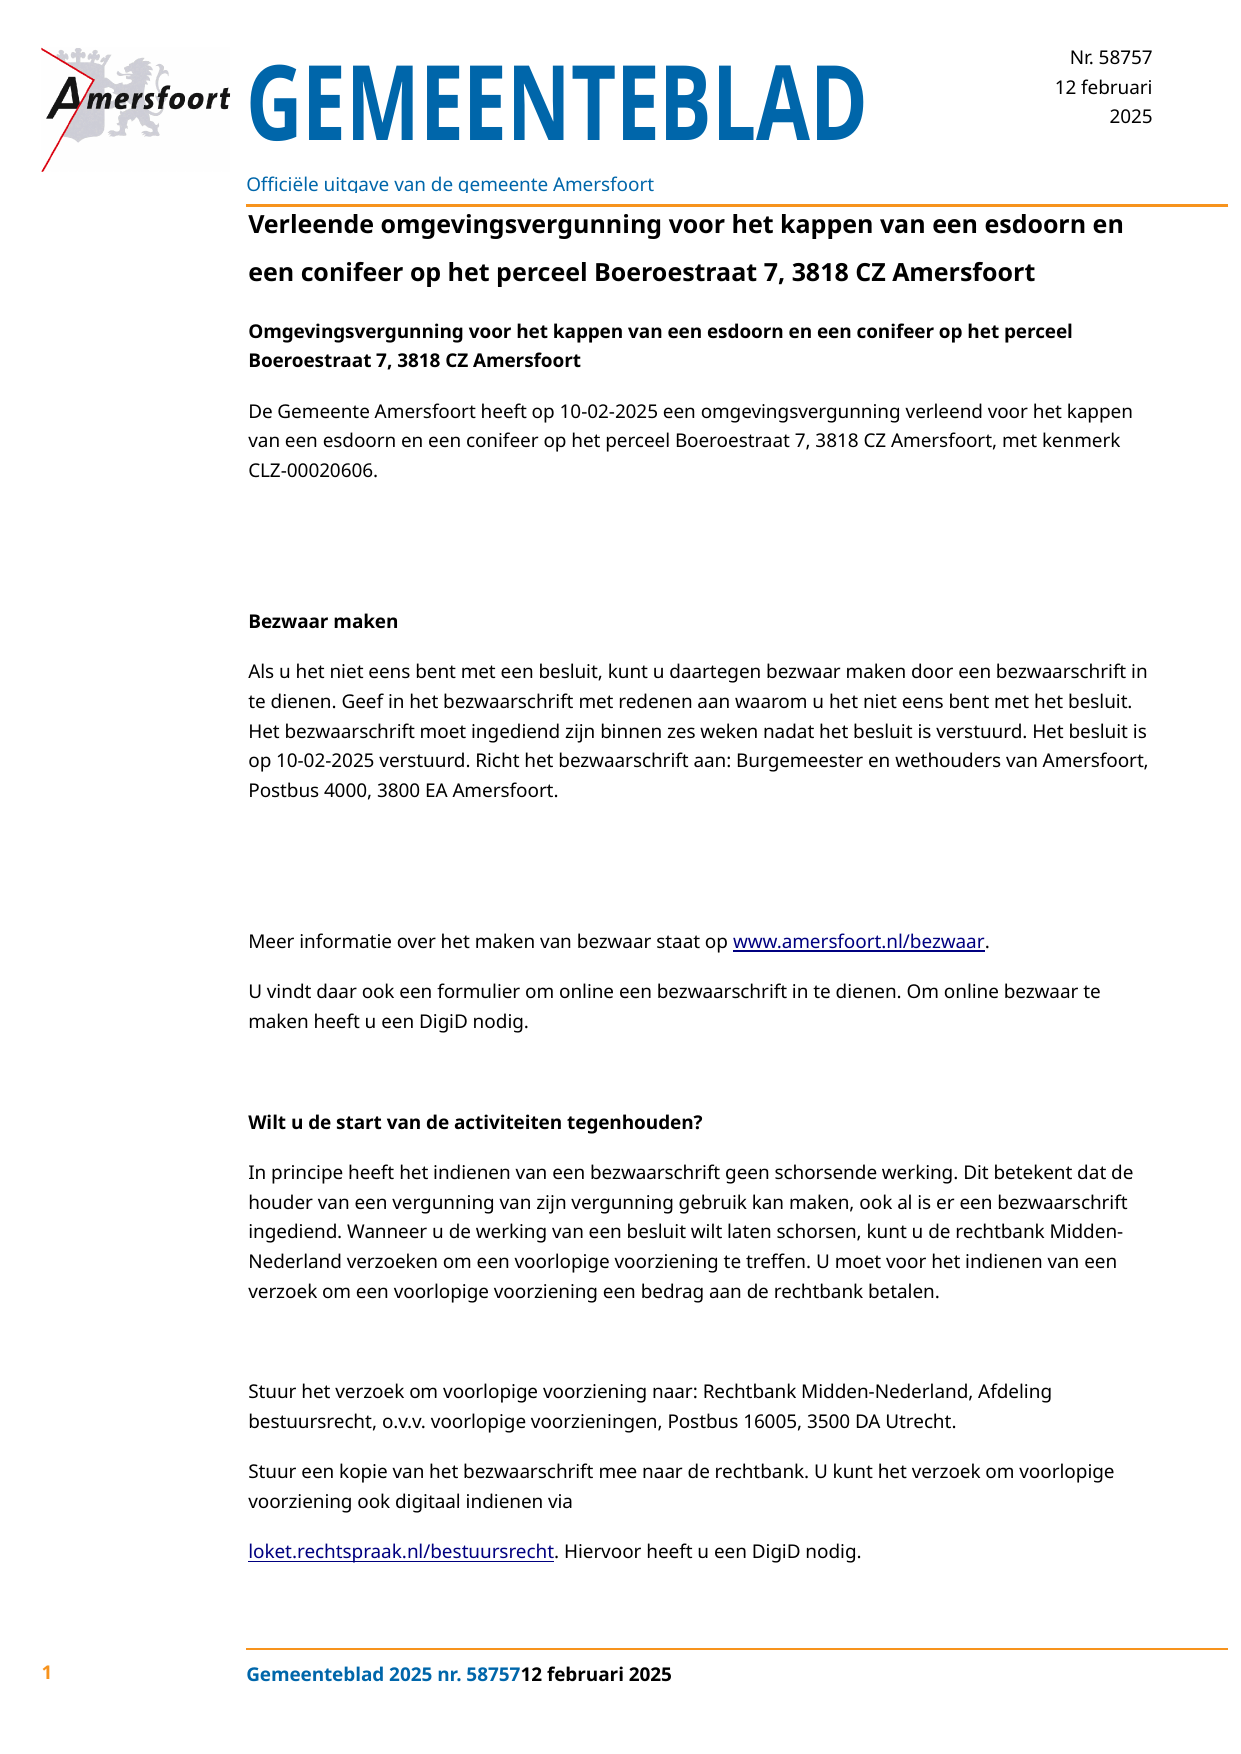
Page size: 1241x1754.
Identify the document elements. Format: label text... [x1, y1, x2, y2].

text Wilt u de start van de activiteiten tegenhouden? [248, 1109, 1152, 1135]
text Als u het niet eens bent met een besluit, kunt u daartegen bezwaar maken door een bezwaarschrift in te dienen. Geef in het bezwaarschrift met redenen aan waarom u het niet eens bent met het besluit. Het bezwaarschrift moet ingediend zijn binnen zes weken nadat het besluit is verstuurd. Het besluit is op 10-02-2025 verstuurd. Richt het bezwaarschrift aan: Burgemeester en wethouders van Amersfoort, Postbus 4000, 3800 EA Amersfoort. [248, 659, 1152, 803]
text Bezwaar maken [248, 608, 1152, 634]
text Verleende omgevingsvergunning voor het kappen van een esdoorn en een conifeer op het perceel Boeroestraat 7, 3818 CZ Amersfoort [248, 207, 1152, 288]
text Stuur het verzoek om voorlopige voorziening naar: Rechtbank Midden-Nederland, Afdeling bestuursrecht, o.v.v. voorlopige voorzieningen, Postbus 16005, 3500 DA Utrecht. [248, 1379, 1152, 1434]
text Meer informatie over het maken van bezwaar staat op www.amersfoort.nl/bezwaar. [248, 928, 1152, 954]
text U vindt daar ook een formulier om online een bezwaarschrift in te dienen. Om online bezwaar te maken heeft u een DigiD nodig. [248, 979, 1152, 1034]
text De Gemeente Amersfoort heeft op 10-02-2025 een omgevingsvergunning verleend voor het kappen van een esdoorn en een conifeer op het perceel Boeroestraat 7, 3818 CZ Amersfoort, met kenmerk CLZ-00020606. [248, 398, 1152, 483]
picture [41, 47, 231, 172]
text Stuur een kopie van het bezwaarschrift mee naar de rechtbank. U kunt het verzoek om voorlopige voorziening ook digitaal indienen via [248, 1459, 1152, 1514]
text In principe heeft het indienen van een bezwaarschrift geen schorsende werking. Dit betekent dat de houder van een vergunning van zijn vergunning gebruik kan maken, ook al is er een bezwaarschrift ingediend. Wanneer u de werking van een besluit wilt laten schorsen, kunt u de rechtbank Midden-Nederland verzoeken om een voorlopige voorziening te treffen. U moet voor het indienen van een verzoek om een voorlopige voorziening een bedrag aan de rechtbank betalen. [248, 1159, 1152, 1304]
text Omgevingsvergunning voor het kappen van een esdoorn en een conifeer op het perceel Boeroestraat 7, 3818 CZ Amersfoort [248, 318, 1152, 373]
text loket.rechtspraak.nl/bestuursrecht. Hiervoor heeft u een DigiD nodig. [248, 1539, 1152, 1564]
